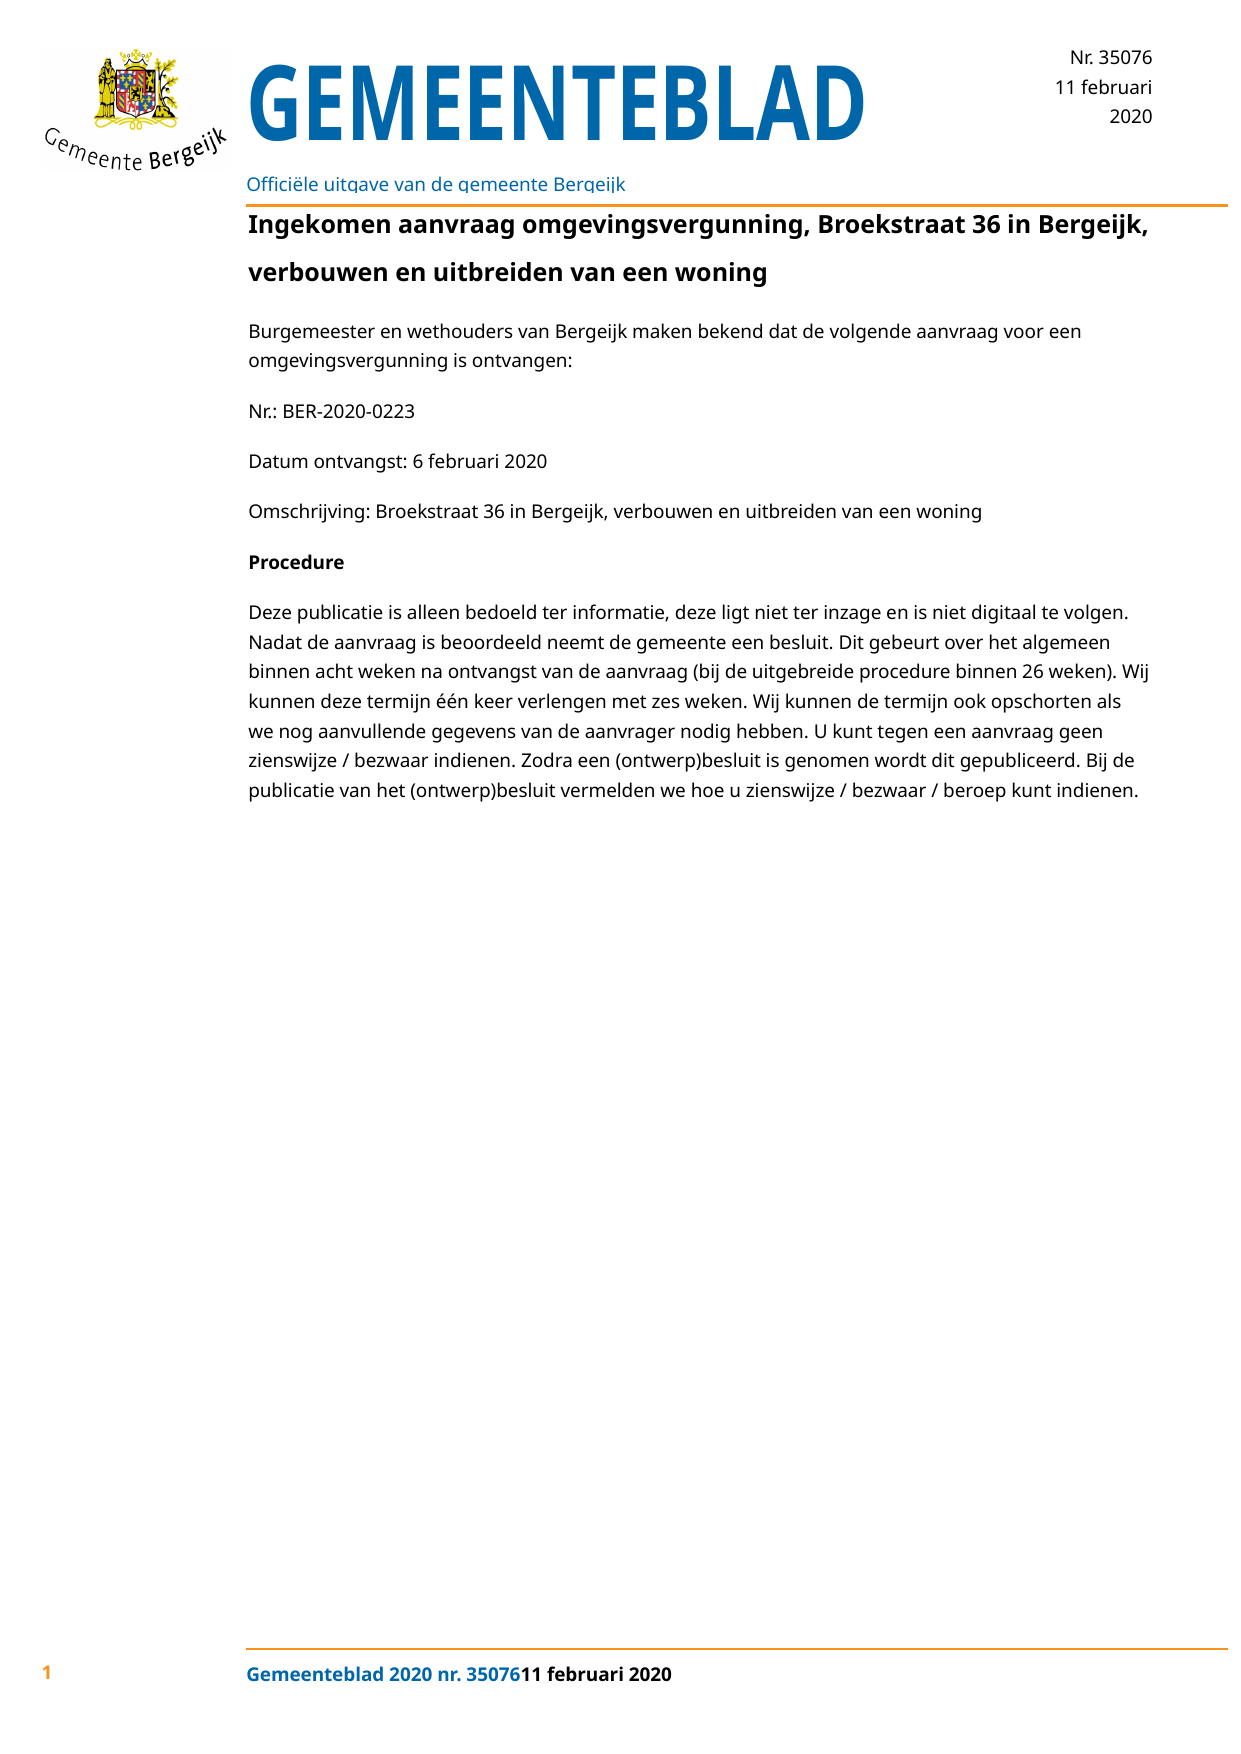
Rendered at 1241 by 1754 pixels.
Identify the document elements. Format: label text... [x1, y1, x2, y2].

text Ingekomen aanvraag omgevingsvergunning, Broekstraat 36 in Bergeijk, verbouwen en uitbreiden van een woning [248, 207, 1152, 288]
picture [41, 47, 231, 172]
text Omschrijving: Broekstraat 36 in Bergeijk, verbouwen en uitbreiden van een woning [248, 499, 1152, 524]
text Deze publicatie is alleen bedoeld ter informatie, deze ligt niet ter inzage en is niet digitaal te volgen. Nadat de aanvraag is beoordeeld neemt de gemeente een besluit. Dit gebeurt over het algemeen binnen acht weken na ontvangst van de aanvraag (bij de uitgebreide procedure binnen 26 weken). Wij kunnen deze termijn één keer verlengen met zes weken. Wij kunnen de termijn ook opschorten als we nog aanvullende gegevens van de aanvrager nodig hebben. U kunt tegen een aanvraag geen zienswijze / bezwaar indienen. Zodra een (ontwerp)besluit is genomen wordt dit gepubliceerd. Bij de publicatie van het (ontwerp)besluit vermelden we hoe u zienswijze / bezwaar / beroep kunt indienen. [248, 599, 1152, 803]
text Procedure [248, 549, 1152, 575]
text Burgemeester en wethouders van Bergeijk maken bekend dat de volgende aanvraag voor een omgevingsvergunning is ontvangen: [248, 318, 1152, 373]
text Datum ontvangst: 6 februari 2020 [248, 448, 1152, 474]
text Nr.: BER-2020-0223 [248, 398, 1152, 424]
